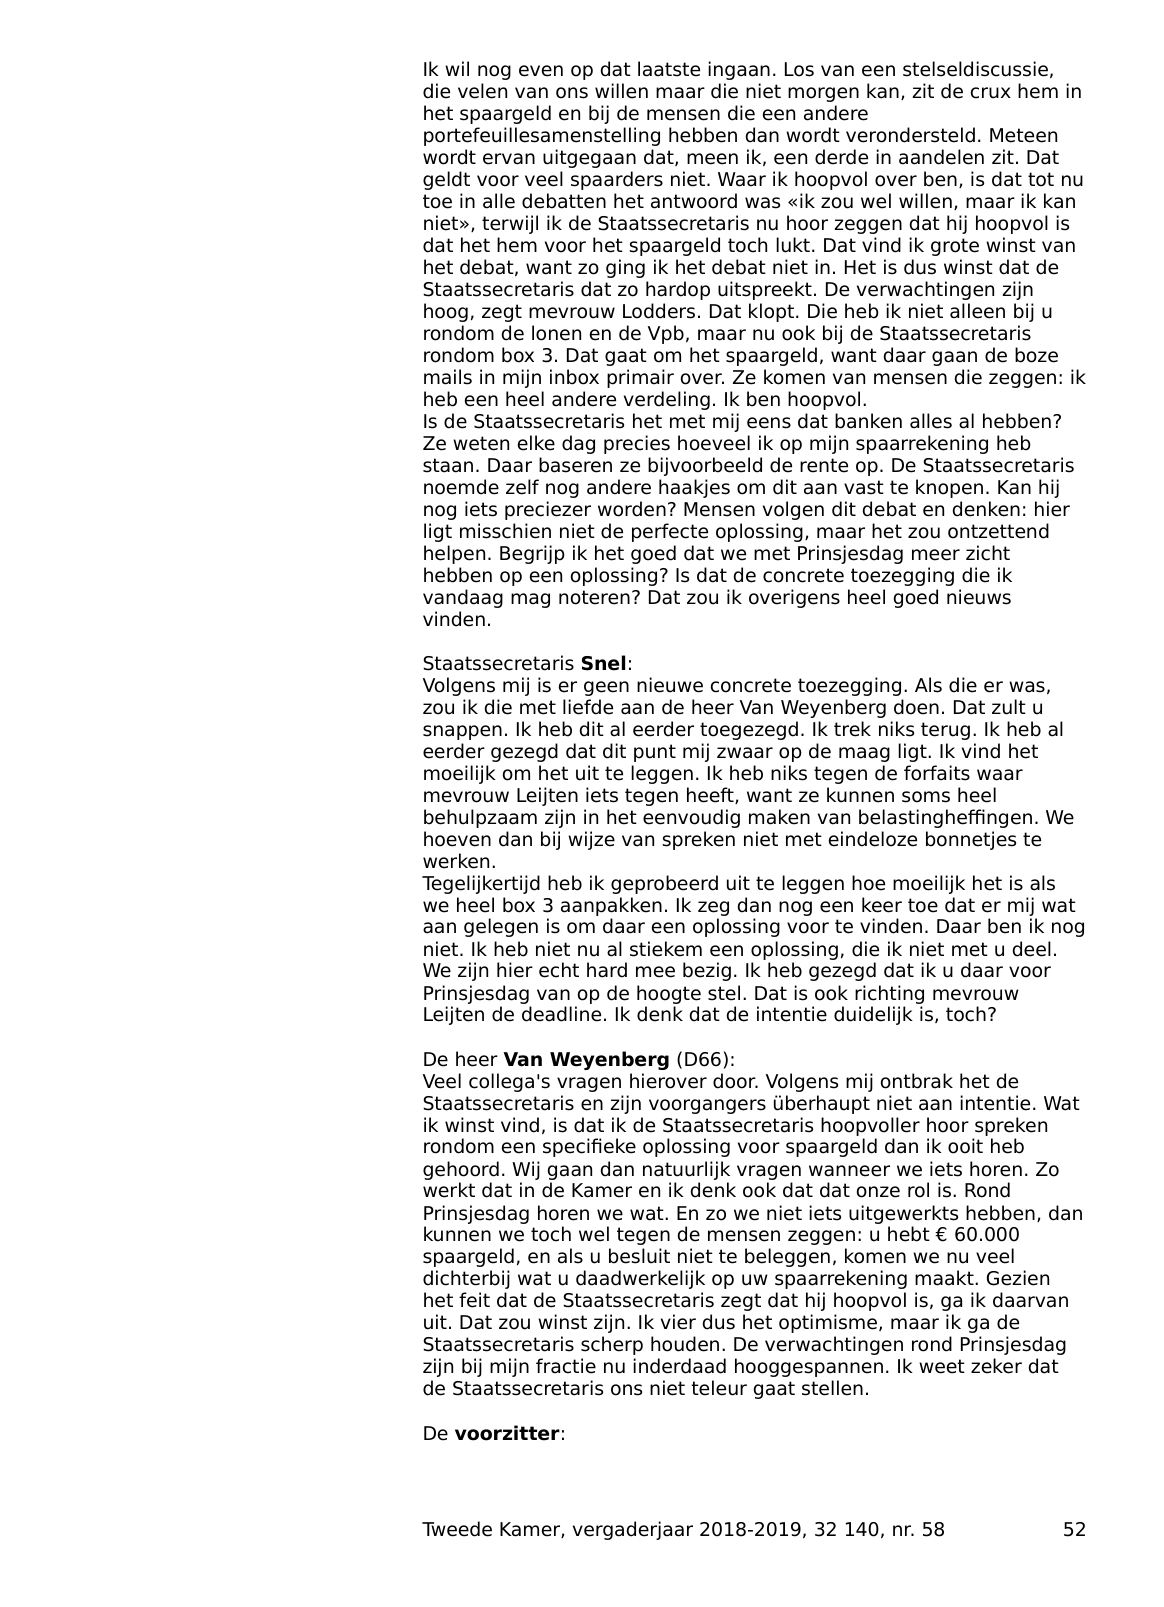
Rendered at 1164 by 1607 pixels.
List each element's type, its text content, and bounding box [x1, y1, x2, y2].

text Veel collega's vragen hierover door. Volgens mij ontbrak het de Staatssecretaris en zijn voorgangers überhaupt niet aan intentie. Wat ik winst vind, is dat ik de Staatssecretaris hoopvoller hoor spreken rondom een specifieke oplossing voor spaargeld dan ik ooit heb gehoord. Wij gaan dan natuurlijk vragen wanneer we iets horen. Zo werkt dat in de Kamer en ik denk ook dat dat onze rol is. Rond Prinsjesdag horen we wat. En zo we niet iets uitgewerkts hebben, dan kunnen we toch wel tegen de mensen zeggen: u hebt € 60.000 spaargeld, en als u besluit niet te beleggen, komen we nu veel dichterbij wat u daadwerkelijk op uw spaarrekening maakt. Gezien het feit dat de Staatssecretaris zegt dat hij hoopvol is, ga ik daarvan uit. Dat zou winst zijn. Ik vier dus het optimisme, maar ik ga de Staatssecretaris scherp houden. De verwachtingen rond Prinsjesdag zijn bij mijn fractie nu inderdaad hooggespannen. Ik weet zeker dat de Staatssecretaris ons niet teleur gaat stellen. [422, 1071, 1087, 1400]
text De heer Van Weyenberg (D66): [422, 1048, 1087, 1071]
text Volgens mij is er geen nieuwe concrete toezegging. Als die er was, zou ik die met liefde aan de heer Van Weyenberg doen. Dat zult u snappen. Ik heb dit al eerder toegezegd. Ik trek niks terug. Ik heb al eerder gezegd dat dit punt mij zwaar op de maag ligt. Ik vind het moeilijk om het uit te leggen. Ik heb niks tegen de forfaits waar mevrouw Leijten iets tegen heeft, want ze kunnen soms heel behulpzaam zijn in het eenvoudig maken van belastingheffingen. We hoeven dan bij wijze van spreken niet met eindeloze bonnetjes te werken. [422, 675, 1087, 872]
text De voorzitter: [422, 1422, 1087, 1444]
text Staatssecretaris Snel: [422, 653, 1087, 675]
text Tegelijkertijd heb ik geprobeerd uit te leggen hoe moeilijk het is als we heel box 3 aanpakken. Ik zeg dan nog een keer toe dat er mij wat aan gelegen is om daar een oplossing voor te vinden. Daar ben ik nog niet. Ik heb niet nu al stiekem een oplossing, die ik niet met u deel. We zijn hier echt hard mee bezig. Ik heb gezegd dat ik u daar voor Prinsjesdag van op de hoogte stel. Dat is ook richting mevrouw Leijten de deadline. Ik denk dat de intentie duidelijk is, toch? [422, 872, 1087, 1026]
text Ik wil nog even op dat laatste ingaan. Los van een stelseldiscussie, die velen van ons willen maar die niet morgen kan, zit de crux hem in het spaargeld en bij de mensen die een andere portefeuillesamenstelling hebben dan wordt verondersteld. Meteen wordt ervan uitgegaan dat, meen ik, een derde in aandelen zit. Dat geldt voor veel spaarders niet. Waar ik hoopvol over ben, is dat tot nu toe in alle debatten het antwoord was «ik zou wel willen, maar ik kan niet», terwijl ik de Staatssecretaris nu hoor zeggen dat hij hoopvol is dat het hem voor het spaargeld toch lukt. Dat vind ik grote winst van het debat, want zo ging ik het debat niet in. Het is dus winst dat de Staatssecretaris dat zo hardop uitspreekt. De verwachtingen zijn hoog, zegt mevrouw Lodders. Dat klopt. Die heb ik niet alleen bij u rondom de lonen en de Vpb, maar nu ook bij de Staatssecretaris rondom box 3. Dat gaat om het spaargeld, want daar gaan de boze mails in mijn inbox primair over. Ze komen van mensen die zeggen: ik heb een heel andere verdeling. Ik ben hoopvol. [422, 59, 1087, 411]
text Is de Staatssecretaris het met mij eens dat banken alles al hebben? Ze weten elke dag precies hoeveel ik op mijn spaarrekening heb staan. Daar baseren ze bijvoorbeeld de rente op. De Staatssecretaris noemde zelf nog andere haakjes om dit aan vast te knopen. Kan hij nog iets preciezer worden? Mensen volgen dit debat en denken: hier ligt misschien niet de perfecte oplossing, maar het zou ontzettend helpen. Begrijp ik het goed dat we met Prinsjesdag meer zicht hebben op een oplossing? Is dat de concrete toezegging die ik vandaag mag noteren? Dat zou ik overigens heel goed nieuws vinden. [422, 411, 1087, 631]
